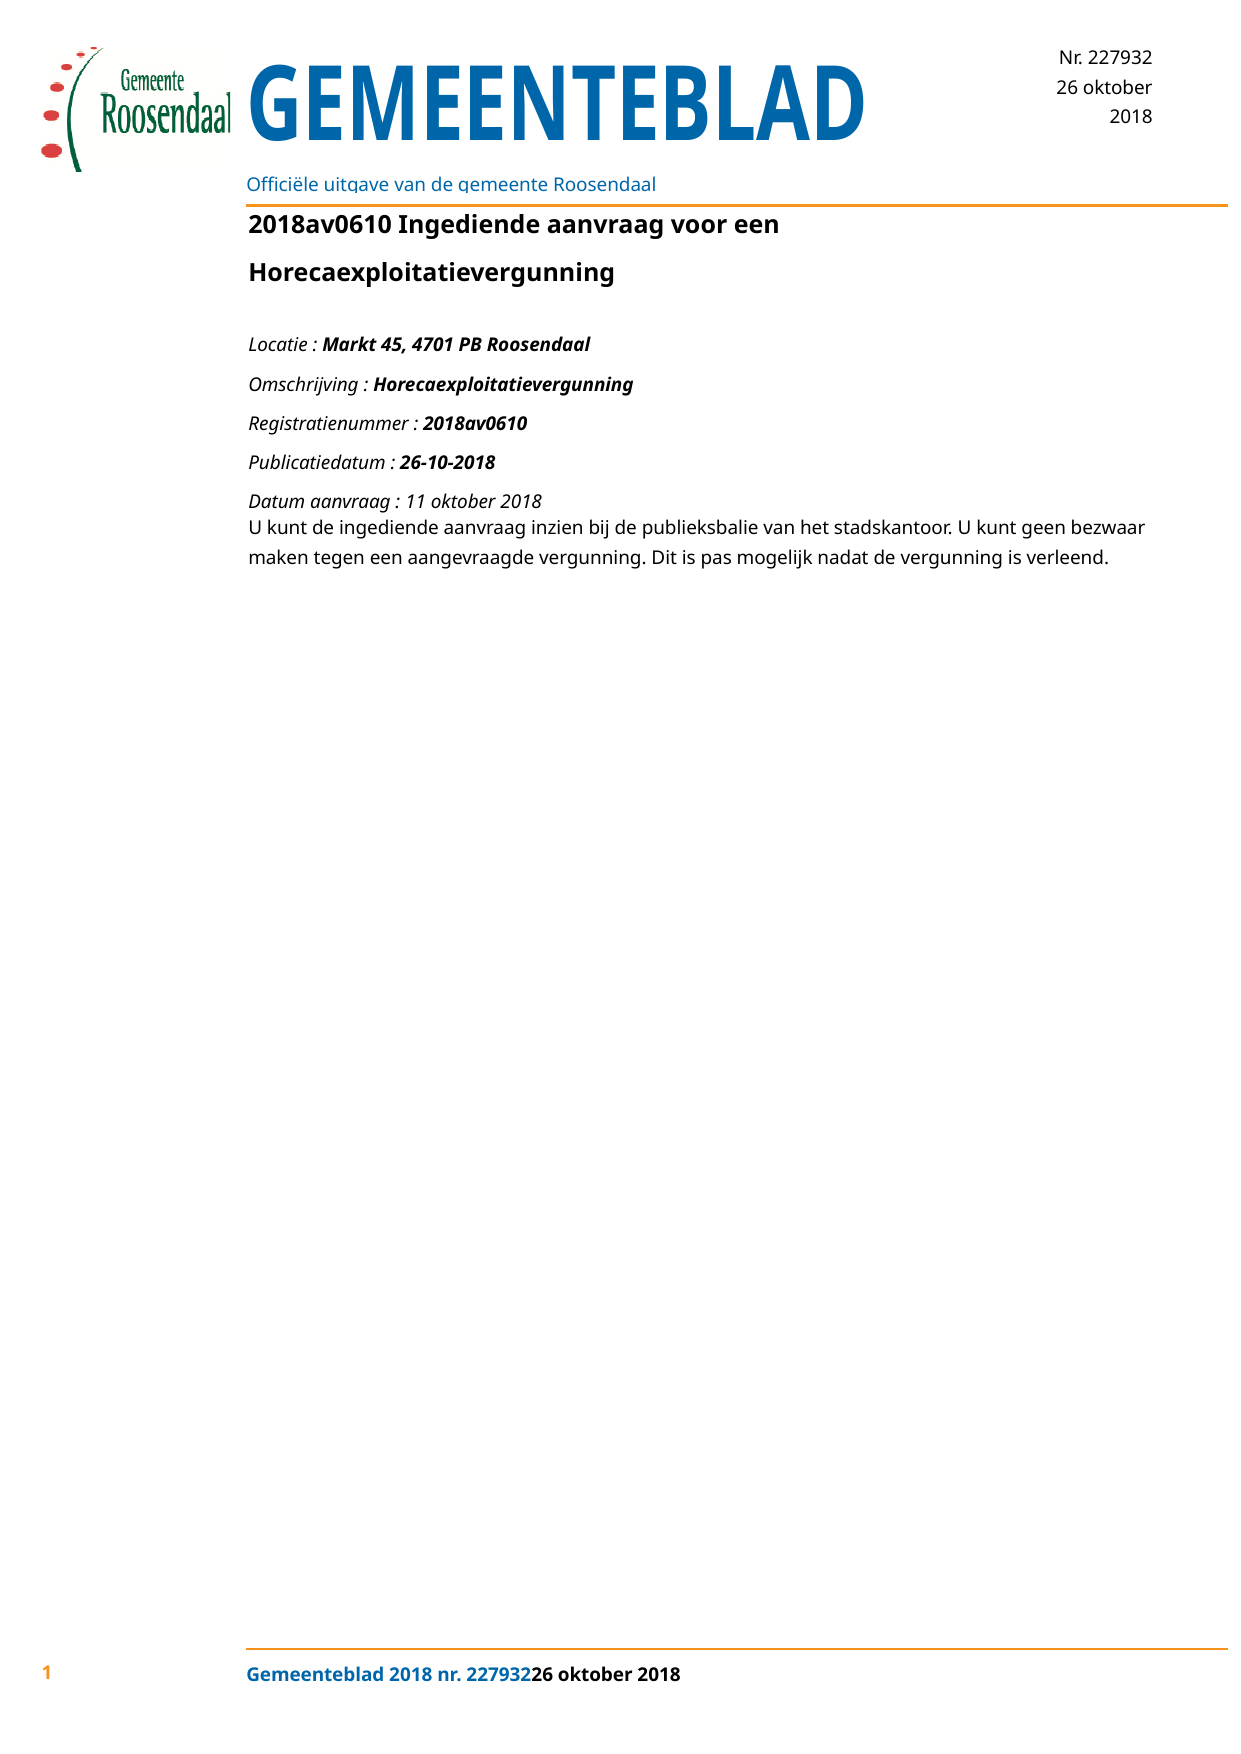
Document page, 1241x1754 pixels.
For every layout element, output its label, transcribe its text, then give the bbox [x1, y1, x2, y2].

text U kunt de ingediende aanvraag inzien bij de publieksbalie van het stadskantoor. U kunt geen bezwaar maken tegen een aangevraagde vergunning. Dit is pas mogelijk nadat de vergunning is verleend. [248, 514, 1152, 569]
text Omschrijving : Horecaexploitatievergunning [248, 371, 1152, 396]
picture [41, 47, 231, 172]
text Publicatiedatum : 26-10-2018 [248, 449, 1152, 475]
text Locatie : Markt 45, 4701 PB Roosendaal [248, 331, 1152, 357]
text 2018av0610 Ingediende aanvraag voor een Horecaexploitatievergunning [248, 207, 1152, 288]
text Datum aanvraag : 11 oktober 2018 [248, 488, 1152, 514]
text Registratienummer : 2018av0610 [248, 410, 1152, 436]
